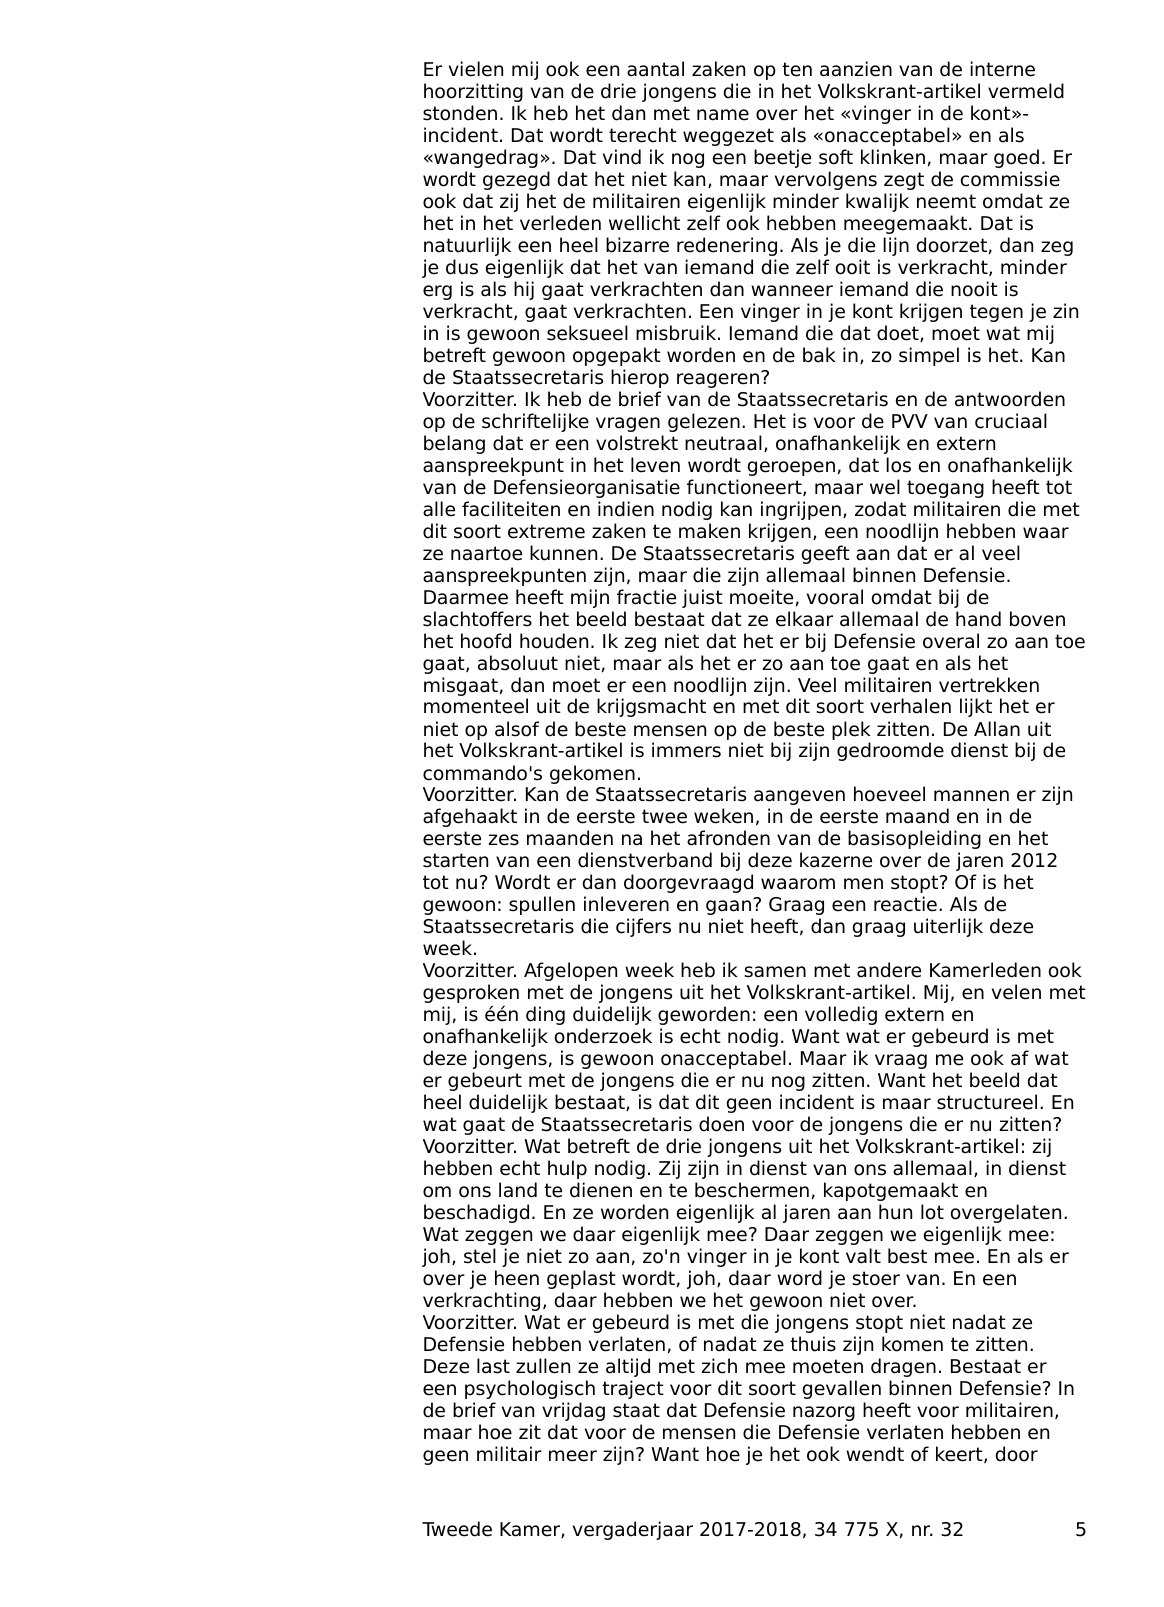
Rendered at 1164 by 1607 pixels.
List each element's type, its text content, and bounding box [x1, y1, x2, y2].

text Voorzitter. Kan de Staatssecretaris aangeven hoeveel mannen er zijn afgehaakt in de eerste twee weken, in de eerste maand en in de eerste zes maanden na het afronden van de basisopleiding en het starten van een dienstverband bij deze kazerne over de jaren 2012 tot nu? Wordt er dan doorgevraagd waarom men stopt? Of is het gewoon: spullen inleveren en gaan? Graag een reactie. Als de Staatssecretaris die cijfers nu niet heeft, dan graag uiterlijk deze week. [422, 784, 1087, 960]
text Voorzitter. Ik heb de brief van de Staatssecretaris en de antwoorden op de schriftelijke vragen gelezen. Het is voor de PVV van cruciaal belang dat er een volstrekt neutraal, onafhankelijk en extern aanspreekpunt in het leven wordt geroepen, dat los en onafhankelijk van de Defensieorganisatie functioneert, maar wel toegang heeft tot alle faciliteiten en indien nodig kan ingrijpen, zodat militairen die met dit soort extreme zaken te maken krijgen, een noodlijn hebben waar ze naartoe kunnen. De Staatssecretaris geeft aan dat er al veel aanspreekpunten zijn, maar die zijn allemaal binnen Defensie. Daarmee heeft mijn fractie juist moeite, vooral omdat bij de slachtoffers het beeld bestaat dat ze elkaar allemaal de hand boven het hoofd houden. Ik zeg niet dat het er bij Defensie overal zo aan toe gaat, absoluut niet, maar als het er zo aan toe gaat en als het misgaat, dan moet er een noodlijn zijn. Veel militairen vertrekken momenteel uit de krijgsmacht en met dit soort verhalen lijkt het er niet op alsof de beste mensen op de beste plek zitten. De Allan uit het Volkskrant-artikel is immers niet bij zijn gedroomde dienst bij de commando's gekomen. [422, 389, 1087, 784]
text Voorzitter. Afgelopen week heb ik samen met andere Kamerleden ook gesproken met de jongens uit het Volkskrant-artikel. Mij, en velen met mij, is één ding duidelijk geworden: een volledig extern en onafhankelijk onderzoek is echt nodig. Want wat er gebeurd is met deze jongens, is gewoon onacceptabel. Maar ik vraag me ook af wat er gebeurt met de jongens die er nu nog zitten. Want het beeld dat heel duidelijk bestaat, is dat dit geen incident is maar structureel. En wat gaat de Staatssecretaris doen voor de jongens die er nu zitten? [422, 960, 1087, 1136]
text Er vielen mij ook een aantal zaken op ten aanzien van de interne hoorzitting van de drie jongens die in het Volkskrant-artikel vermeld stonden. Ik heb het dan met name over het «vinger in de kont»-incident. Dat wordt terecht weggezet als «onacceptabel» en als «wangedrag». Dat vind ik nog een beetje soft klinken, maar goed. Er wordt gezegd dat het niet kan, maar vervolgens zegt de commissie ook dat zij het de militairen eigenlijk minder kwalijk neemt omdat ze het in het verleden wellicht zelf ook hebben meegemaakt. Dat is natuurlijk een heel bizarre redenering. Als je die lijn doorzet, dan zeg je dus eigenlijk dat het van iemand die zelf ooit is verkracht, minder erg is als hij gaat verkrachten dan wanneer iemand die nooit is verkracht, gaat verkrachten. Een vinger in je kont krijgen tegen je zin in is gewoon seksueel misbruik. Iemand die dat doet, moet wat mij betreft gewoon opgepakt worden en de bak in, zo simpel is het. Kan de Staatssecretaris hierop reageren? [422, 59, 1087, 389]
text Voorzitter. Wat betreft de drie jongens uit het Volkskrant-artikel: zij hebben echt hulp nodig. Zij zijn in dienst van ons allemaal, in dienst om ons land te dienen en te beschermen, kapotgemaakt en beschadigd. En ze worden eigenlijk al jaren aan hun lot overgelaten. Wat zeggen we daar eigenlijk mee? Daar zeggen we eigenlijk mee: joh, stel je niet zo aan, zo'n vinger in je kont valt best mee. En als er over je heen geplast wordt, joh, daar word je stoer van. En een verkrachting, daar hebben we het gewoon niet over. [422, 1136, 1087, 1312]
text Voorzitter. Wat er gebeurd is met die jongens stopt niet nadat ze Defensie hebben verlaten, of nadat ze thuis zijn komen te zitten. Deze last zullen ze altijd met zich mee moeten dragen. Bestaat er een psychologisch traject voor dit soort gevallen binnen Defensie? In de brief van vrijdag staat dat Defensie nazorg heeft voor militairen, maar hoe zit dat voor de mensen die Defensie verlaten hebben en geen militair meer zijn? Want hoe je het ook wendt of keert, door [422, 1312, 1087, 1466]
